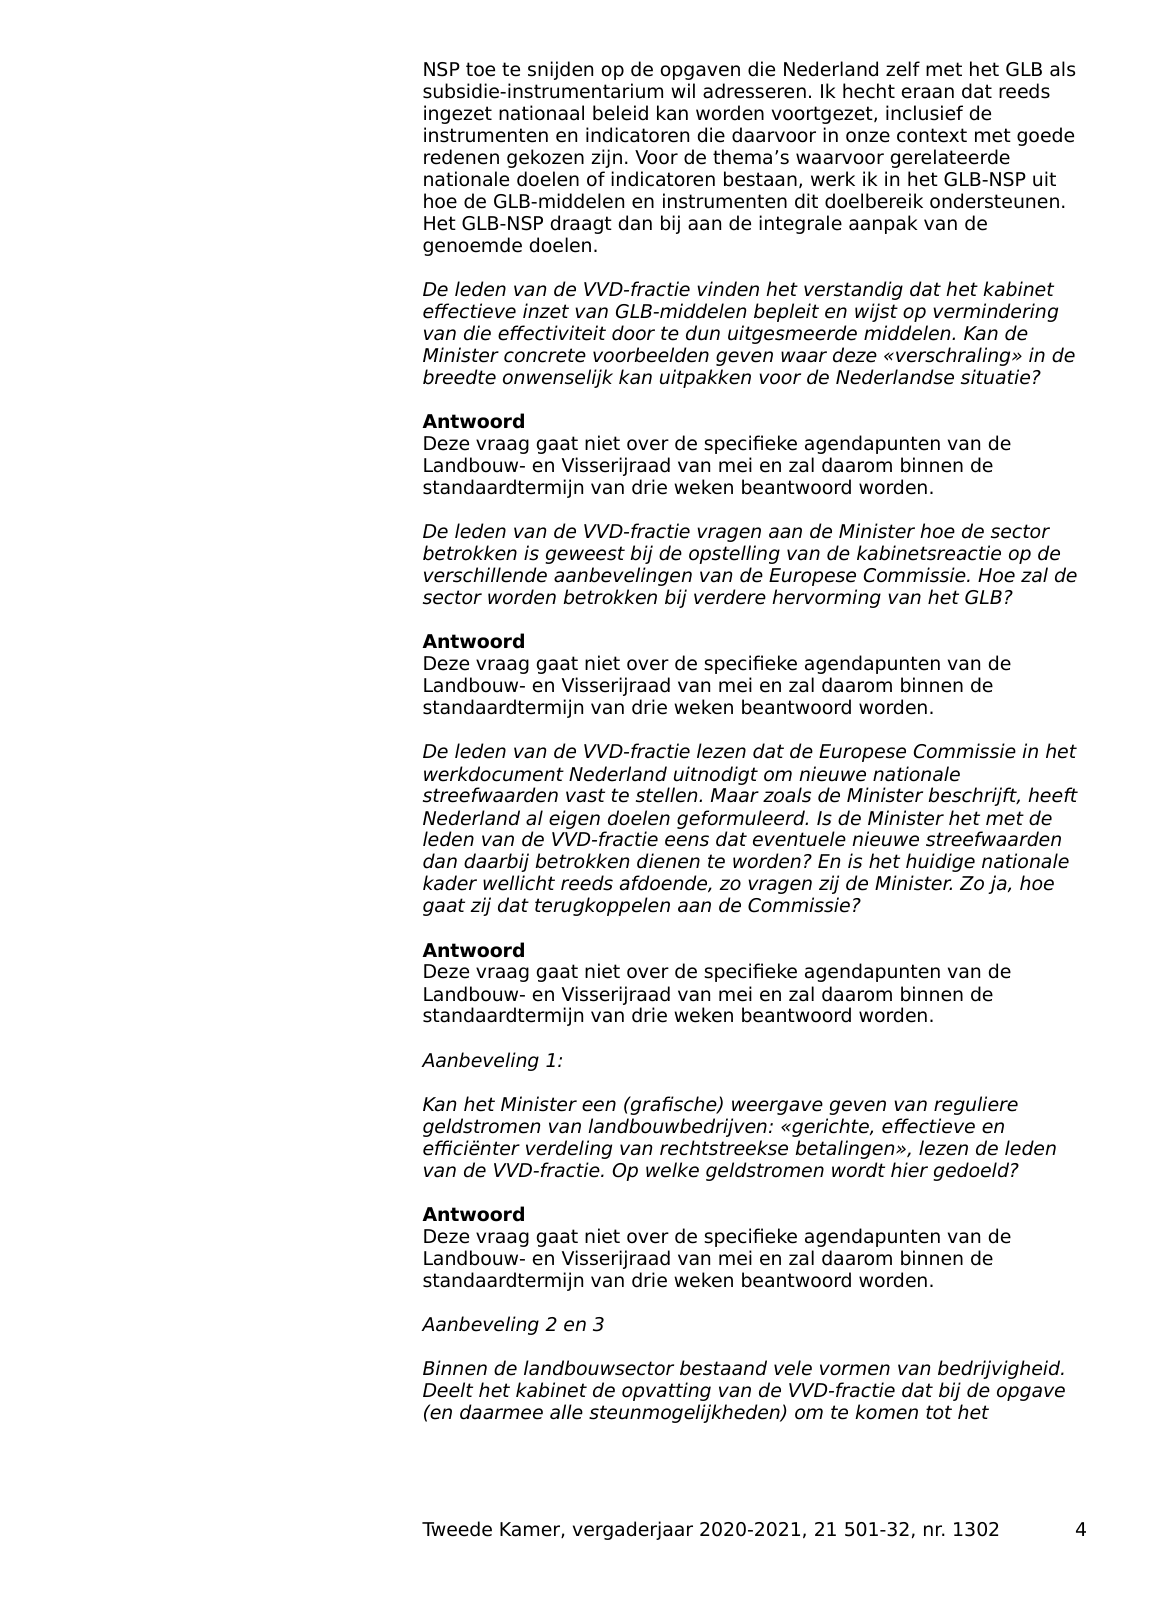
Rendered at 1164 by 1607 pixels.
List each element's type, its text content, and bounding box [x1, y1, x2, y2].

text Deze vraag gaat niet over de specifieke agendapunten van de Landbouw- en Visserijraad van mei en zal daarom binnen de standaardtermijn van drie weken beantwoord worden. [422, 653, 1087, 719]
text Antwoord [422, 631, 1087, 653]
text Antwoord [422, 939, 1087, 961]
text De leden van de VVD-fractie vragen aan de Minister hoe de sector betrokken is geweest bij de opstelling van de kabinetsreactie op de verschillende aanbevelingen van de Europese Commissie. Hoe zal de sector worden betrokken bij verdere hervorming van het GLB? [422, 521, 1087, 609]
text Antwoord [422, 1204, 1087, 1226]
text NSP toe te snijden op de opgaven die Nederland zelf met het GLB als subsidie-instrumentarium wil adresseren. Ik hecht eraan dat reeds ingezet nationaal beleid kan worden voortgezet, inclusief de instrumenten en indicatoren die daarvoor in onze context met goede redenen gekozen zijn. Voor de thema’s waarvoor gerelateerde nationale doelen of indicatoren bestaan, werk ik in het GLB-NSP uit hoe de GLB-middelen en instrumenten dit doelbereik ondersteunen. Het GLB-NSP draagt dan bij aan de integrale aanpak van de genoemde doelen. [422, 59, 1087, 257]
text Antwoord [422, 411, 1087, 433]
text De leden van de VVD-fractie lezen dat de Europese Commissie in het werkdocument Nederland uitnodigt om nieuwe nationale streefwaarden vast te stellen. Maar zoals de Minister beschrijft, heeft Nederland al eigen doelen geformuleerd. Is de Minister het met de leden van de VVD-fractie eens dat eventuele nieuwe streefwaarden dan daarbij betrokken dienen te worden? En is het huidige nationale kader wellicht reeds afdoende, zo vragen zij de Minister. Zo ja, hoe gaat zij dat terugkoppelen aan de Commissie? [422, 741, 1087, 917]
text Binnen de landbouwsector bestaand vele vormen van bedrijvigheid. Deelt het kabinet de opvatting van de VVD-fractie dat bij de opgave (en daarmee alle steunmogelijkheden) om te komen tot het [422, 1358, 1087, 1424]
text Kan het Minister een (grafische) weergave geven van reguliere geldstromen van landbouwbedrijven: «gerichte, effectieve en efficiënter verdeling van rechtstreekse betalingen», lezen de leden van de VVD-fractie. Op welke geldstromen wordt hier gedoeld? [422, 1094, 1087, 1182]
text De leden van de VVD-fractie vinden het verstandig dat het kabinet effectieve inzet van GLB-middelen bepleit en wijst op vermindering van die effectiviteit door te dun uitgesmeerde middelen. Kan de Minister concrete voorbeelden geven waar deze «verschraling» in de breedte onwenselijk kan uitpakken voor de Nederlandse situatie? [422, 279, 1087, 389]
text Deze vraag gaat niet over de specifieke agendapunten van de Landbouw- en Visserijraad van mei en zal daarom binnen de standaardtermijn van drie weken beantwoord worden. [422, 433, 1087, 499]
subtitle Aanbeveling 2 en 3 [422, 1314, 1087, 1336]
text Deze vraag gaat niet over de specifieke agendapunten van de Landbouw- en Visserijraad van mei en zal daarom binnen de standaardtermijn van drie weken beantwoord worden. [422, 961, 1087, 1027]
text Deze vraag gaat niet over de specifieke agendapunten van de Landbouw- en Visserijraad van mei en zal daarom binnen de standaardtermijn van drie weken beantwoord worden. [422, 1226, 1087, 1292]
subtitle Aanbeveling 1: [422, 1049, 1087, 1072]
